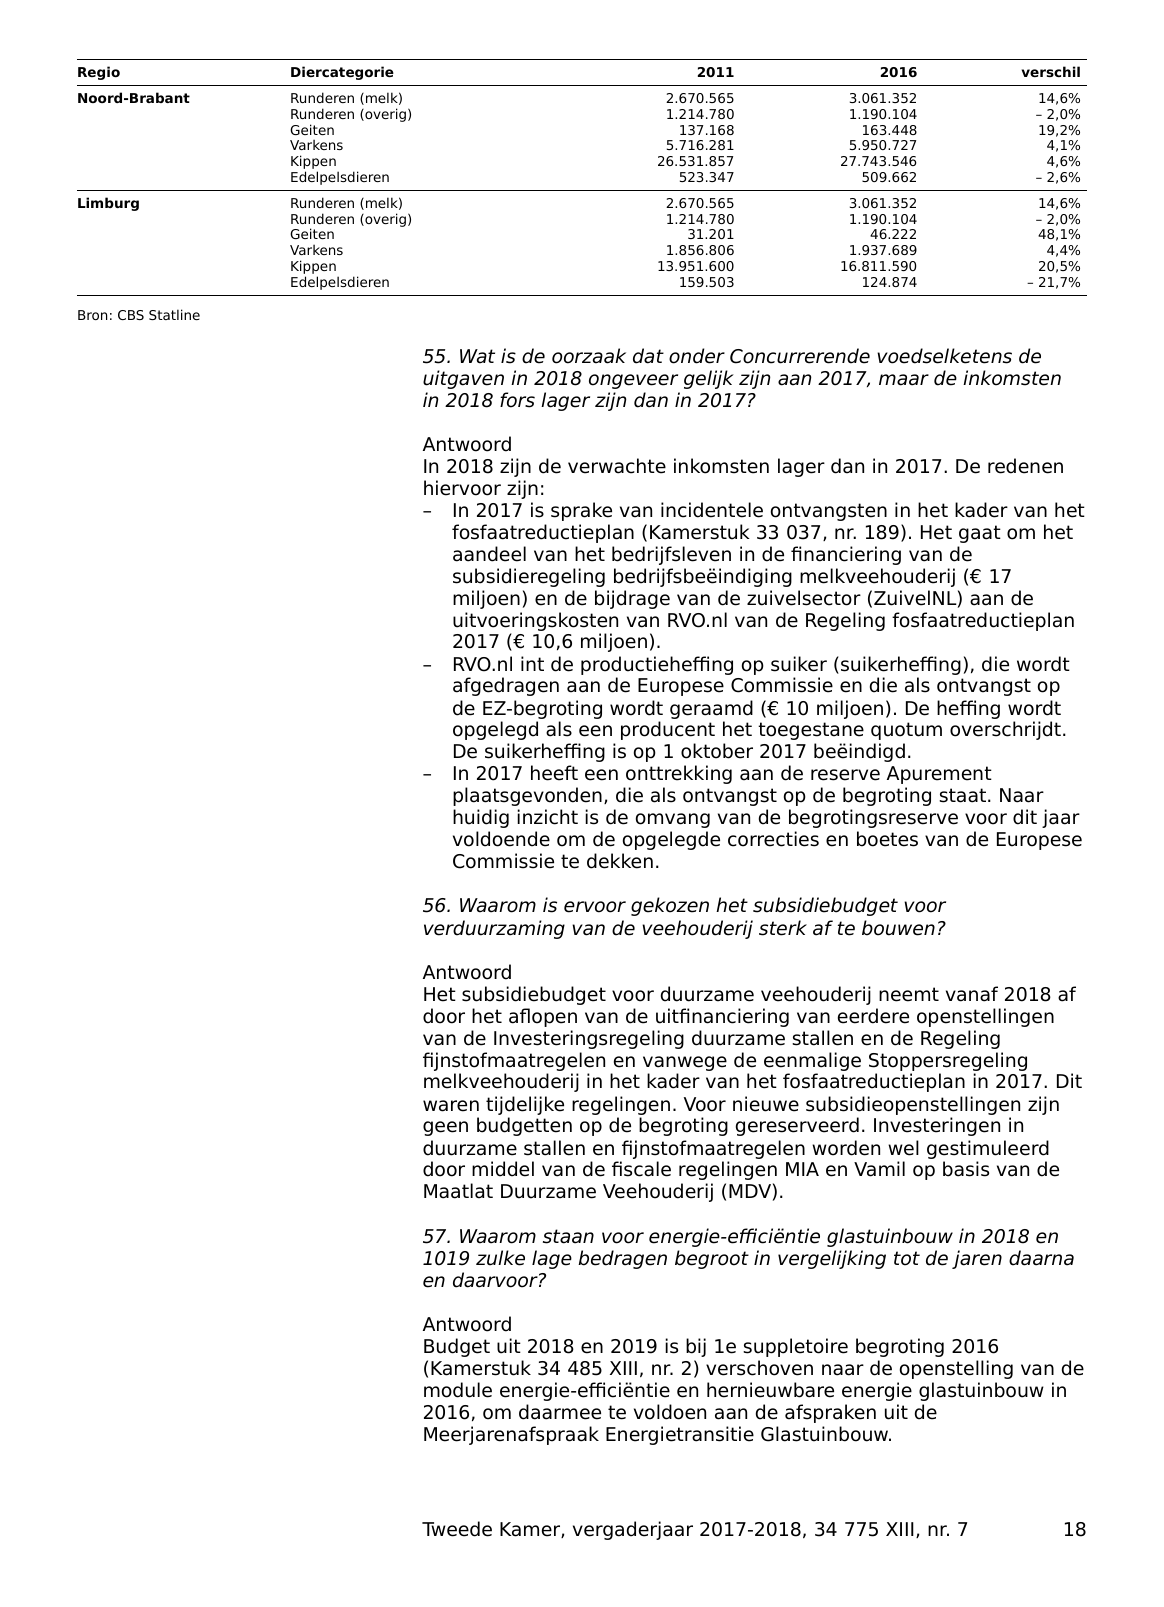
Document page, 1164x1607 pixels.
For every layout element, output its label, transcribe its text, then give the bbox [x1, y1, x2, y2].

table_cell 1.214.780 [596, 211, 740, 227]
table_cell – 2,6% [923, 170, 1087, 190]
table_cell Runderen (melk) [284, 86, 596, 107]
table_cell 124.874 [740, 274, 923, 295]
table_cell 19,2% [923, 123, 1087, 138]
table_cell [77, 123, 284, 138]
table_cell 4,1% [923, 138, 1087, 154]
text Budget uit 2018 en 2019 is bij 1e suppletoire begroting 2016 (Kamerstuk 34 485 XIII, nr. 2) verschoven naar de openstelling van de module energie-efficiëntie en hernieuwbare energie glastuinbouw in 2016, om daarmee te voldoen aan de afspraken uit de Meerjarenafspraak Energietransitie Glastuinbouw. [422, 1336, 1087, 1446]
table_cell 2.670.565 [596, 86, 740, 107]
table_cell Bron: CBS Statline [77, 296, 1087, 323]
table_cell Runderen (overig) [284, 107, 596, 122]
text 57. Waarom staan voor energie-efficiëntie glastuinbouw in 2018 en 1019 zulke lage bedragen begroot in vergelijking tot de jaren daarna en daarvoor? [422, 1226, 1087, 1291]
table_cell 1.190.104 [740, 107, 923, 122]
text Antwoord [422, 434, 1087, 456]
table_cell 1.856.806 [596, 243, 740, 259]
table_cell 13.951.600 [596, 259, 740, 274]
table_cell 4,6% [923, 154, 1087, 169]
text Het subsidiebudget voor duurzame veehouderij neemt vanaf 2018 af door het aflopen van de uitfinanciering van eerdere openstellingen van de Investeringsregeling duurzame stallen en de Regeling fijnstofmaatregelen en vanwege de eenmalige Stoppersregeling melkveehouderij in het kader van het fosfaatreductieplan in 2017. Dit waren tijdelijke regelingen. Voor nieuwe subsidieopenstellingen zijn geen budgetten op de begroting gereserveerd. Investeringen in duurzame stallen en fijnstofmaatregelen worden wel gestimuleerd door middel van de fiscale regelingen MIA en Vamil op basis van de Maatlat Duurzame Veehouderij (MDV). [422, 983, 1087, 1203]
table_cell 5.716.281 [596, 138, 740, 154]
table_cell 159.503 [596, 274, 740, 295]
table_cell [77, 227, 284, 243]
text In 2018 zijn de verwachte inkomsten lager dan in 2017. De redenen hiervoor zijn: [422, 456, 1087, 499]
table_cell Limburg [77, 191, 284, 211]
table_cell Geiten [284, 123, 596, 138]
table_cell Kippen [284, 259, 596, 274]
table_cell [77, 243, 284, 259]
table_cell 1.937.689 [740, 243, 923, 259]
table_cell Varkens [284, 243, 596, 259]
table_cell Varkens [284, 138, 596, 154]
table_cell – 21,7% [923, 274, 1087, 295]
table_cell 26.531.857 [596, 154, 740, 169]
table_cell [77, 154, 284, 169]
text 56. Waarom is ervoor gekozen het subsidiebudget voor verduurzaming van de veehouderij sterk af te bouwen? [422, 895, 1087, 939]
table_header Diercategorie [284, 60, 596, 85]
table_cell – 2,0% [923, 211, 1087, 227]
table_header 2016 [740, 60, 923, 85]
text 55. Wat is de oorzaak dat onder Concurrerende voedselketens de uitgaven in 2018 ongeveer gelijk zijn aan 2017, maar de inkomsten in 2018 fors lager zijn dan in 2017? [422, 346, 1087, 411]
table_cell Kippen [284, 154, 596, 169]
table_cell Geiten [284, 227, 596, 243]
table_cell [77, 259, 284, 274]
text – RVO.nl int de productieheffing op suiker (suikerheffing), die wordt afgedragen aan de Europese Commissie en die als ontvangst op de EZ-begroting wordt geraamd (€ 10 miljoen). De heffing wordt opgelegd als een producent het toegestane quotum overschrijdt. De suikerheffing is op 1 oktober 2017 beëindigd. [422, 653, 1087, 763]
text – In 2017 is sprake van incidentele ontvangsten in het kader van het fosfaatreductieplan (Kamerstuk 33 037, nr. 189). Het gaat om het aandeel van het bedrijfsleven in de financiering van de subsidieregeling bedrijfsbeëindiging melkveehouderij (€ 17 miljoen) en de bijdrage van de zuivelsector (ZuivelNL) aan de uitvoeringskosten van RVO.nl van de Regeling fosfaatreductieplan 2017 (€ 10,6 miljoen). [422, 499, 1087, 653]
table_header Regio [77, 60, 284, 85]
table_cell 137.168 [596, 123, 740, 138]
table_cell 14,6% [923, 191, 1087, 211]
table_header 2011 [596, 60, 740, 85]
text Antwoord [422, 1314, 1087, 1336]
table_cell [77, 274, 284, 295]
table_cell 2.670.565 [596, 191, 740, 211]
table_cell [77, 211, 284, 227]
table_cell – 2,0% [923, 107, 1087, 122]
table_cell [77, 138, 284, 154]
table_cell Noord-Brabant [77, 86, 284, 107]
table_cell 14,6% [923, 86, 1087, 107]
table_cell 27.743.546 [740, 154, 923, 169]
table_cell 523.347 [596, 170, 740, 190]
table_cell 31.201 [596, 227, 740, 243]
table_cell [77, 107, 284, 122]
table_cell Runderen (overig) [284, 211, 596, 227]
table_cell 4,4% [923, 243, 1087, 259]
table_cell 509.662 [740, 170, 923, 190]
table_cell 46.222 [740, 227, 923, 243]
table_cell Edelpelsdieren [284, 274, 596, 295]
text – In 2017 heeft een onttrekking aan de reserve Apurement plaatsgevonden, die als ontvangst op de begroting staat. Naar huidig inzicht is de omvang van de begrotingsreserve voor dit jaar voldoende om de opgelegde correcties en boetes van de Europese Commissie te dekken. [422, 763, 1087, 873]
table_cell 1.190.104 [740, 211, 923, 227]
table_cell 3.061.352 [740, 86, 923, 107]
table_cell Edelpelsdieren [284, 170, 596, 190]
table_cell 20,5% [923, 259, 1087, 274]
table_header verschil [923, 60, 1087, 85]
table_cell Runderen (melk) [284, 191, 596, 211]
table_cell 5.950.727 [740, 138, 923, 154]
text Antwoord [422, 962, 1087, 983]
table_cell 48,1% [923, 227, 1087, 243]
table_cell 3.061.352 [740, 191, 923, 211]
table_cell 16.811.590 [740, 259, 923, 274]
table_cell [77, 170, 284, 190]
table_cell 163.448 [740, 123, 923, 138]
table_cell 1.214.780 [596, 107, 740, 122]
